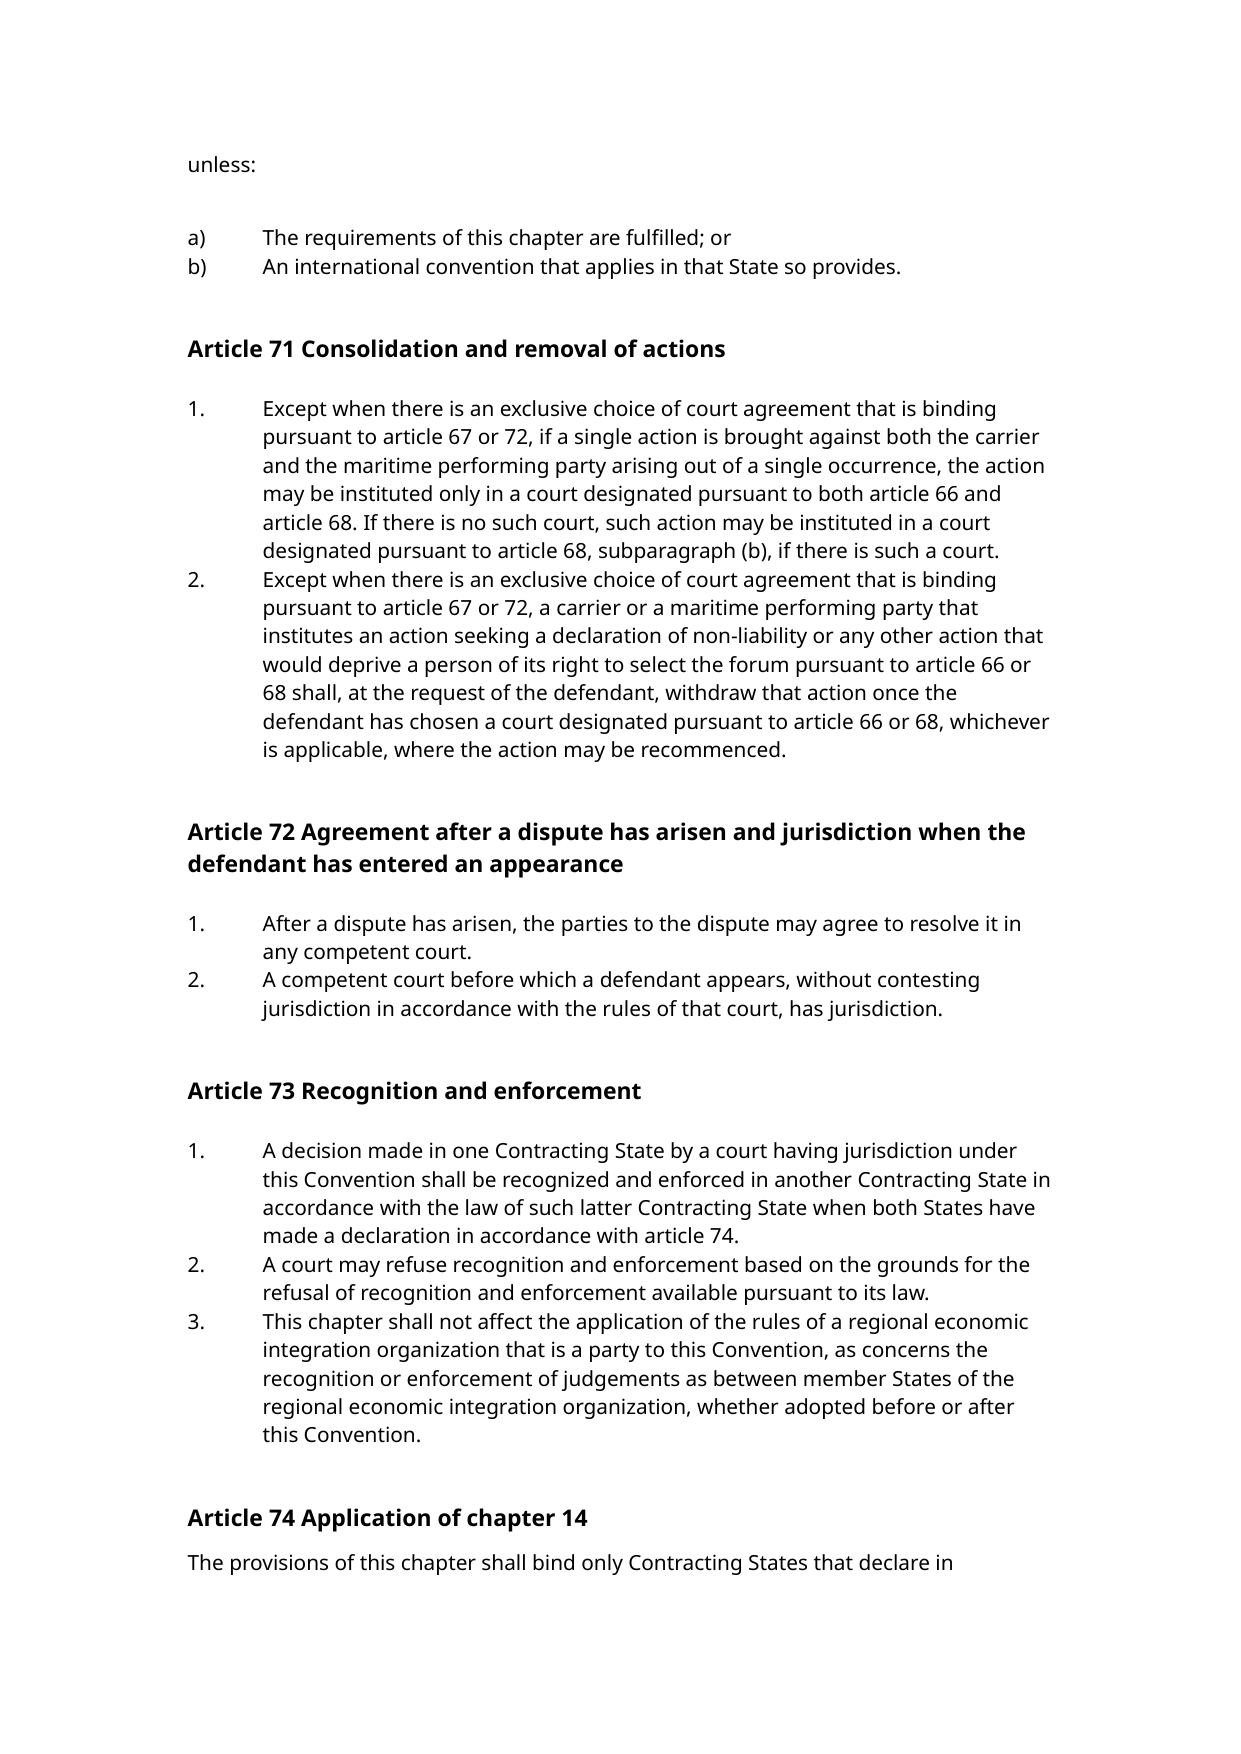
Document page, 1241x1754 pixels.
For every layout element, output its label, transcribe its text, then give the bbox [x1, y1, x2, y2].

list A competent court before which a defendant appears, without contesting jurisdiction in accordance with the rules of that court, has jurisdiction. [187, 966, 1053, 1022]
subtitle Article 74 Application of chapter 14 [187, 1502, 1053, 1533]
text The provisions of this chapter shall bind only Contracting States that declare in [187, 1548, 1053, 1576]
list A decision made in one Contracting State by a court having jurisdiction under this Convention shall be recognized and enforced in another Contracting State in accordance with the law of such latter Contracting State when both States have made a declaration in accordance with article 74. [187, 1136, 1053, 1250]
subtitle Article 73 Recognition and enforcement [187, 1075, 1053, 1106]
subtitle Article 71 Consolidation and removal of actions [187, 333, 1053, 364]
list A court may refuse recognition and enforcement based on the grounds for the refusal of recognition and enforcement available pursuant to its law. [187, 1250, 1053, 1307]
list This chapter shall not affect the application of the rules of a regional economic integration organization that is a party to this Convention, as concerns the recognition or enforcement of judgements as between member States of the regional economic integration organization, whether adopted before or after this Convention. [187, 1307, 1053, 1449]
list An international convention that applies in that State so provides. [187, 252, 1053, 280]
list The requirements of this chapter are fulfilled; or [187, 223, 1053, 252]
list Except when there is an exclusive choice of court agreement that is binding pursuant to article 67 or 72, if a single action is brought against both the carrier and the maritime performing party arising out of a single occurrence, the action may be instituted only in a court designated pursuant to both article 66 and article 68. If there is no such court, such action may be instituted in a court designated pursuant to article 68, subparagraph (b), if there is such a court. [187, 394, 1053, 565]
list Except when there is an exclusive choice of court agreement that is binding pursuant to article 67 or 72, a carrier or a maritime performing party that institutes an action seeking a declaration of non-liability or any other action that would deprive a person of its right to select the forum pursuant to article 66 or 68 shall, at the request of the defendant, withdraw that action once the defendant has chosen a court designated pursuant to article 66 or 68, whichever is applicable, where the action may be recommenced. [187, 565, 1053, 764]
list After a dispute has arisen, the parties to the dispute may agree to resolve it in any competent court. [187, 909, 1053, 966]
text unless: [187, 150, 1053, 178]
subtitle Article 72 Agreement after a dispute has arisen and jurisdiction when the defendant has entered an appearance [187, 816, 1053, 879]
